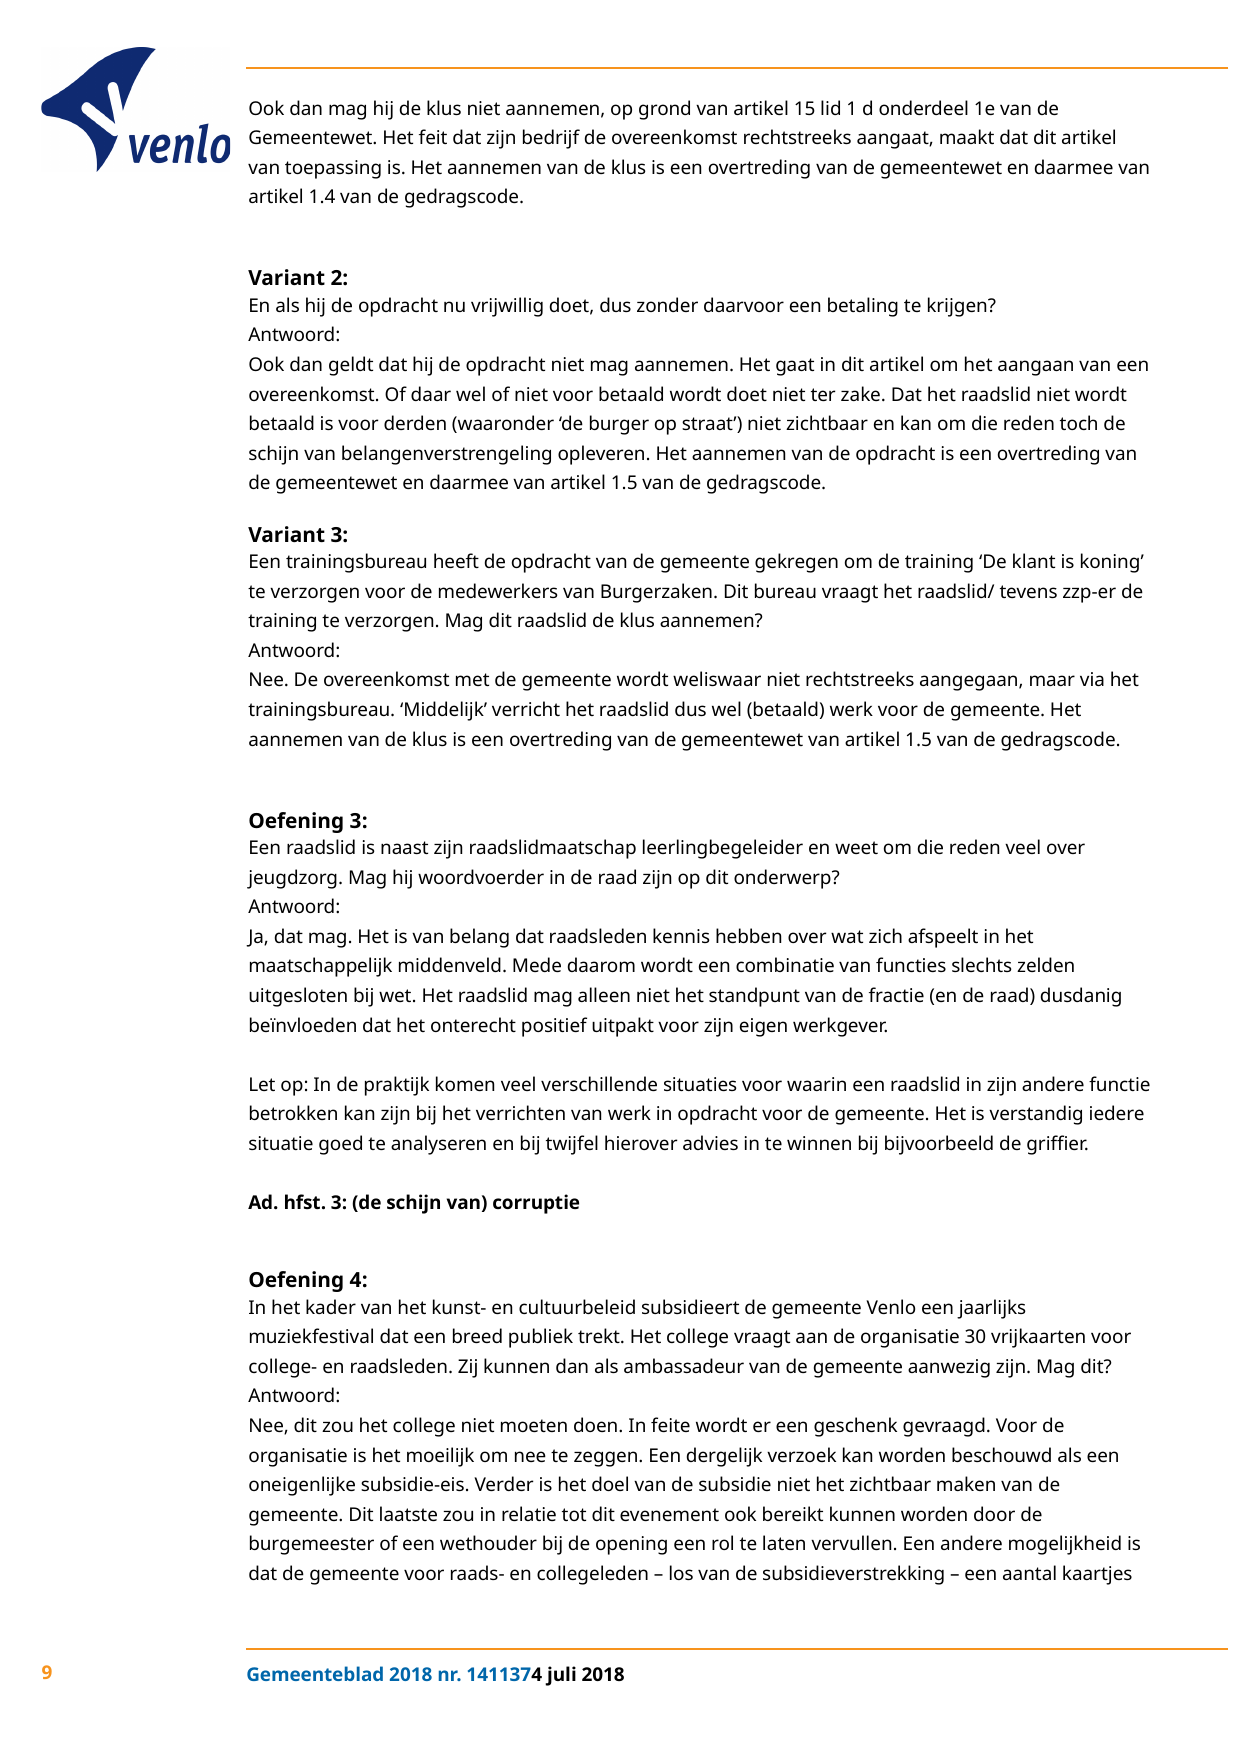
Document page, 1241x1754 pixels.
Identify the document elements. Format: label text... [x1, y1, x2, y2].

text Oefening 4: [248, 1265, 1152, 1294]
text Nee. De overeenkomst met de gemeente wordt weliswaar niet rechtstreeks aangegaan, maar via het trainingsbureau. ‘Middelijk’ verricht het raadslid dus wel (betaald) werk voor de gemeente. Het aannemen van de klus is een overtreding van de gemeentewet van artikel 1.5 van de gedragscode. [248, 667, 1152, 752]
text Antwoord: [248, 893, 1152, 919]
text Antwoord: [248, 1383, 1152, 1408]
text Let op: In de praktijk komen veel verschillende situaties voor waarin een raadslid in zijn andere functie betrokken kan zijn bij het verrichten van werk in opdracht voor de gemeente. Het is verstandig iedere situatie goed te analyseren en bij twijfel hierover advies in te winnen bij bijvoorbeeld de griffier. [248, 1071, 1152, 1156]
text Antwoord: [248, 637, 1152, 663]
text Variant 3: [248, 520, 1152, 548]
text Nee, dit zou het college niet moeten doen. In feite wordt er een geschenk gevraagd. Voor de organisatie is het moeilijk om nee te zeggen. Een dergelijk verzoek kan worden beschouwd als een oneigenlijke subsidie-eis. Verder is het doel van de subsidie niet het zichtbaar maken van de gemeente. Dit laatste zou in relatie tot dit evenement ook bereikt kunnen worden door de burgemeester of een wethouder bij de opening een rol te laten vervullen. Een andere mogelijkheid is dat de gemeente voor raads- en collegeleden – los van de subsidieverstrekking – een aantal kaartjes [248, 1412, 1152, 1586]
text Een raadslid is naast zijn raadslidmaatschap leerlingbegeleider en weet om die reden veel over jeugdzorg. Mag hij woordvoerder in de raad zijn op dit onderwerp? [248, 834, 1152, 889]
text Ook dan mag hij de klus niet aannemen, op grond van artikel 15 lid 1 d onderdeel 1e van de Gemeentewet. Het feit dat zijn bedrijf de overeenkomst rechtstreeks aangaat, maakt dat dit artikel van toepassing is. Het aannemen van de klus is een overtreding van de gemeentewet en daarmee van artikel 1.4 van de gedragscode. [248, 95, 1152, 209]
text Variant 2: [248, 263, 1152, 292]
text Ad. hfst. 3: (de schijn van) corruptie [248, 1189, 1152, 1215]
text Antwoord: [248, 322, 1152, 347]
text Oefening 3: [248, 806, 1152, 834]
text Ook dan geldt dat hij de opdracht niet mag aannemen. Het gaat in dit artikel om het aangaan van een overeenkomst. Of daar wel of niet voor betaald wordt doet niet ter zake. Dat het raadslid niet wordt betaald is voor derden (waaronder ‘de burger op straat’) niet zichtbaar en kan om die reden toch de schijn van belangenverstrengeling opleveren. Het aannemen van de opdracht is een overtreding van de gemeentewet en daarmee van artikel 1.5 van de gedragscode. [248, 351, 1152, 495]
text Ja, dat mag. Het is van belang dat raadsleden kennis hebben over wat zich afspeelt in het maatschappelijk middenveld. Mede daarom wordt een combinatie van functies slechts zelden uitgesloten bij wet. Het raadslid mag alleen niet het standpunt van de fractie (en de raad) dusdanig beïnvloeden dat het onterecht positief uitpakt voor zijn eigen werkgever. [248, 923, 1152, 1037]
text In het kader van het kunst- en cultuurbeleid subsidieert de gemeente Venlo een jaarlijks muziekfestival dat een breed publiek trekt. Het college vraagt aan de organisatie 30 vrijkaarten voor college- en raadsleden. Zij kunnen dan als ambassadeur van de gemeente aanwezig zijn. Mag dit? [248, 1294, 1152, 1379]
picture [41, 47, 231, 172]
text Een trainingsbureau heeft de opdracht van de gemeente gekregen om de training ‘De klant is koning’ te verzorgen voor de medewerkers van Burgerzaken. Dit bureau vraagt het raadslid/ tevens zzp-er de training te verzorgen. Mag dit raadslid de klus aannemen? [248, 548, 1152, 633]
text En als hij de opdracht nu vrijwillig doet, dus zonder daarvoor een betaling te krijgen? [248, 292, 1152, 318]
